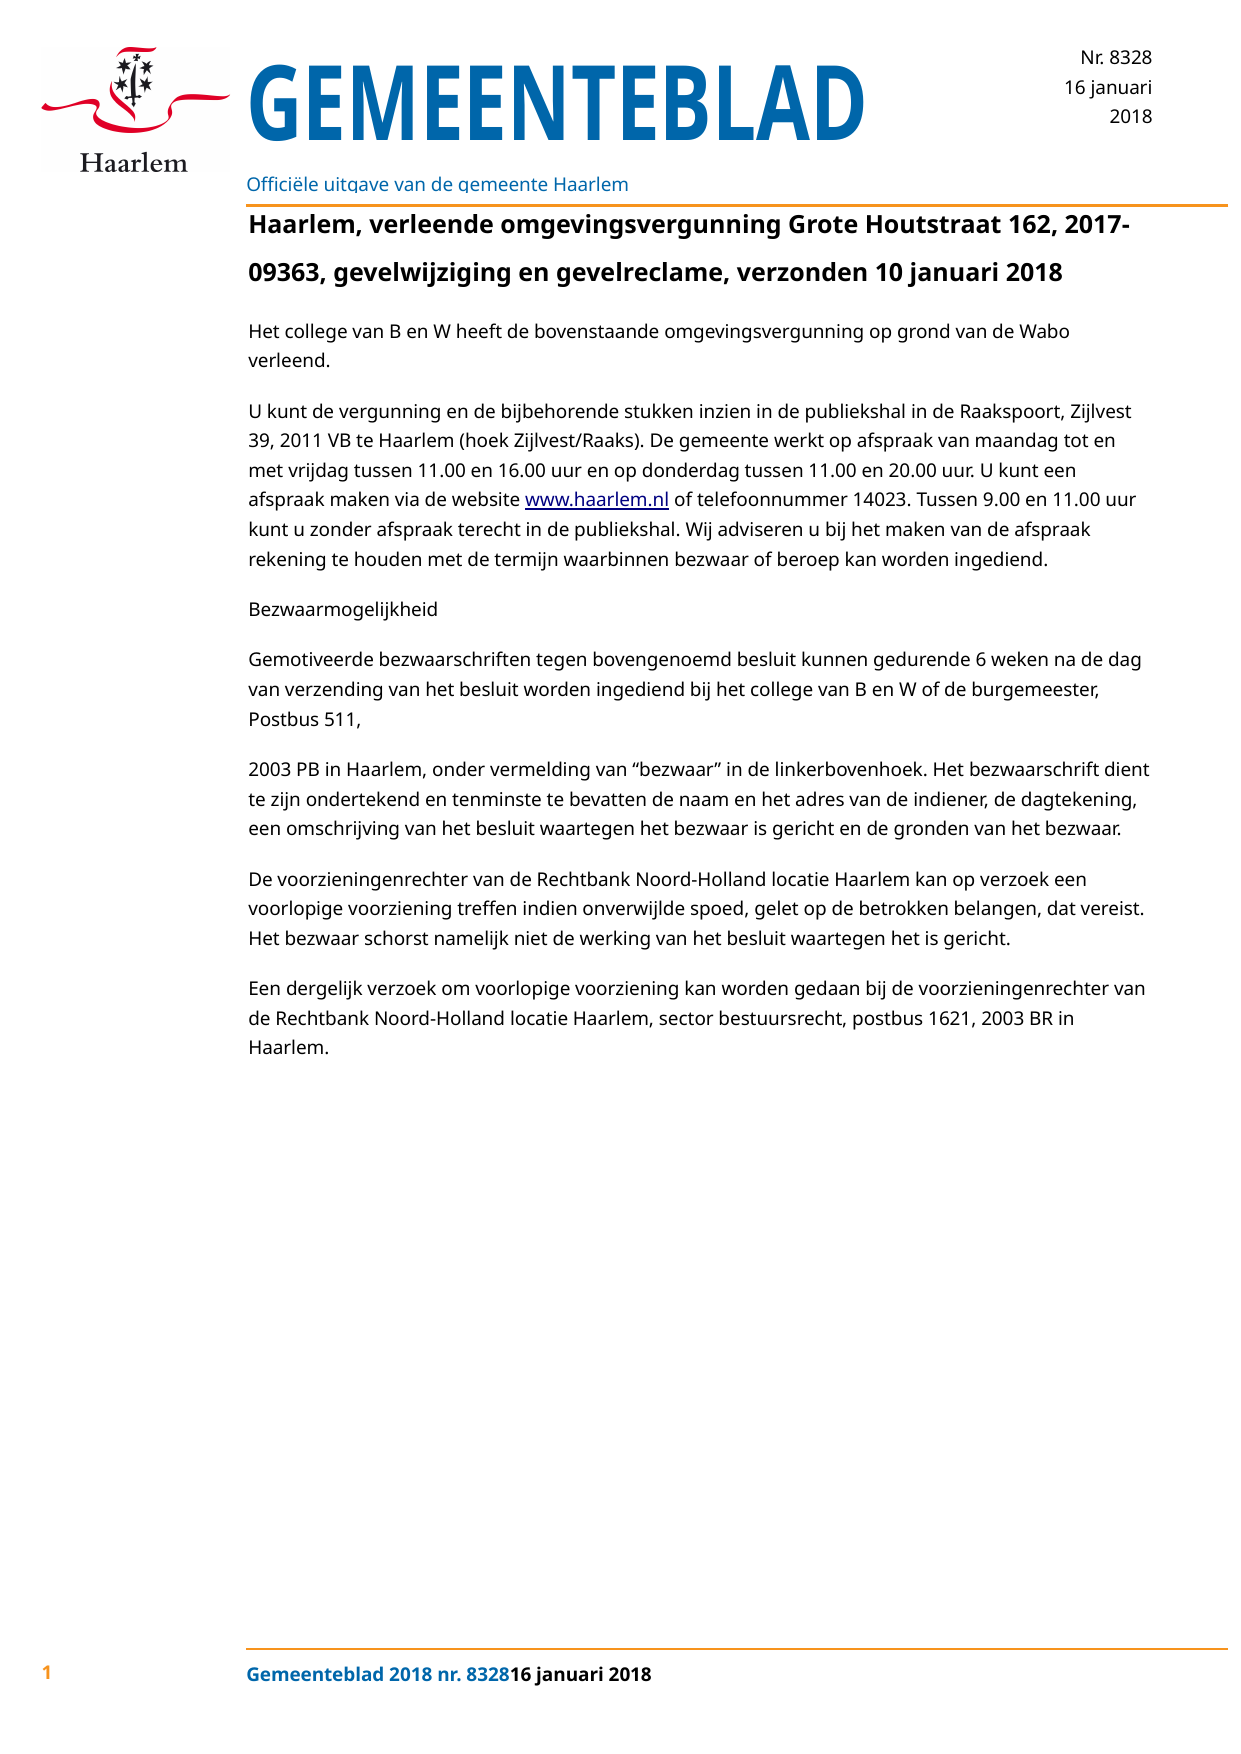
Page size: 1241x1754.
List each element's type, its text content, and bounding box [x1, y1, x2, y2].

text Gemotiveerde bezwaarschriften tegen bovengenoemd besluit kunnen gedurende 6 weken na de dag van verzending van het besluit worden ingediend bij het college van B en W of de burgemeester, Postbus 511, [248, 647, 1152, 732]
text Bezwaarmogelijkheid [248, 596, 1152, 622]
text U kunt de vergunning en de bijbehorende stukken inzien in de publiekshal in de Raakspoort, Zijlvest 39, 2011 VB te Haarlem (hoek Zijlvest/Raaks). De gemeente werkt op afspraak van maandag tot en met vrijdag tussen 11.00 en 16.00 uur en op donderdag tussen 11.00 en 20.00 uur. U kunt een afspraak maken via de website www.haarlem.nl of telefoonnummer 14023. Tussen 9.00 en 11.00 uur kunt u zonder afspraak terecht in de publiekshal. Wij adviseren u bij het maken van de afspraak rekening te houden met de termijn waarbinnen bezwaar of beroep kan worden ingediend. [248, 398, 1152, 572]
picture [41, 47, 231, 172]
text Haarlem, verleende omgevingsvergunning Grote Houtstraat 162, 2017-09363, gevelwijziging en gevelreclame, verzonden 10 januari 2018 [248, 207, 1152, 288]
text De voorzieningenrechter van de Rechtbank Noord-Holland locatie Haarlem kan op verzoek een voorlopige voorziening treffen indien onverwijlde spoed, gelet op de betrokken belangen, dat vereist. Het bezwaar schorst namelijk niet de werking van het besluit waartegen het is gericht. [248, 866, 1152, 951]
text Een dergelijk verzoek om voorlopige voorziening kan worden gedaan bij de voorzieningenrechter van de Rechtbank Noord-Holland locatie Haarlem, sector bestuursrecht, postbus 1621, 2003 BR in Haarlem. [248, 975, 1152, 1060]
text Het college van B en W heeft de bovenstaande omgevingsvergunning op grond van de Wabo verleend. [248, 318, 1152, 373]
text 2003 PB in Haarlem, onder vermelding van “bezwaar” in de linkerbovenhoek. Het bezwaarschrift dient te zijn ondertekend en tenminste te bevatten de naam en het adres van de indiener, de dagtekening, een omschrijving van het besluit waartegen het bezwaar is gericht en de gronden van het bezwaar. [248, 756, 1152, 841]
